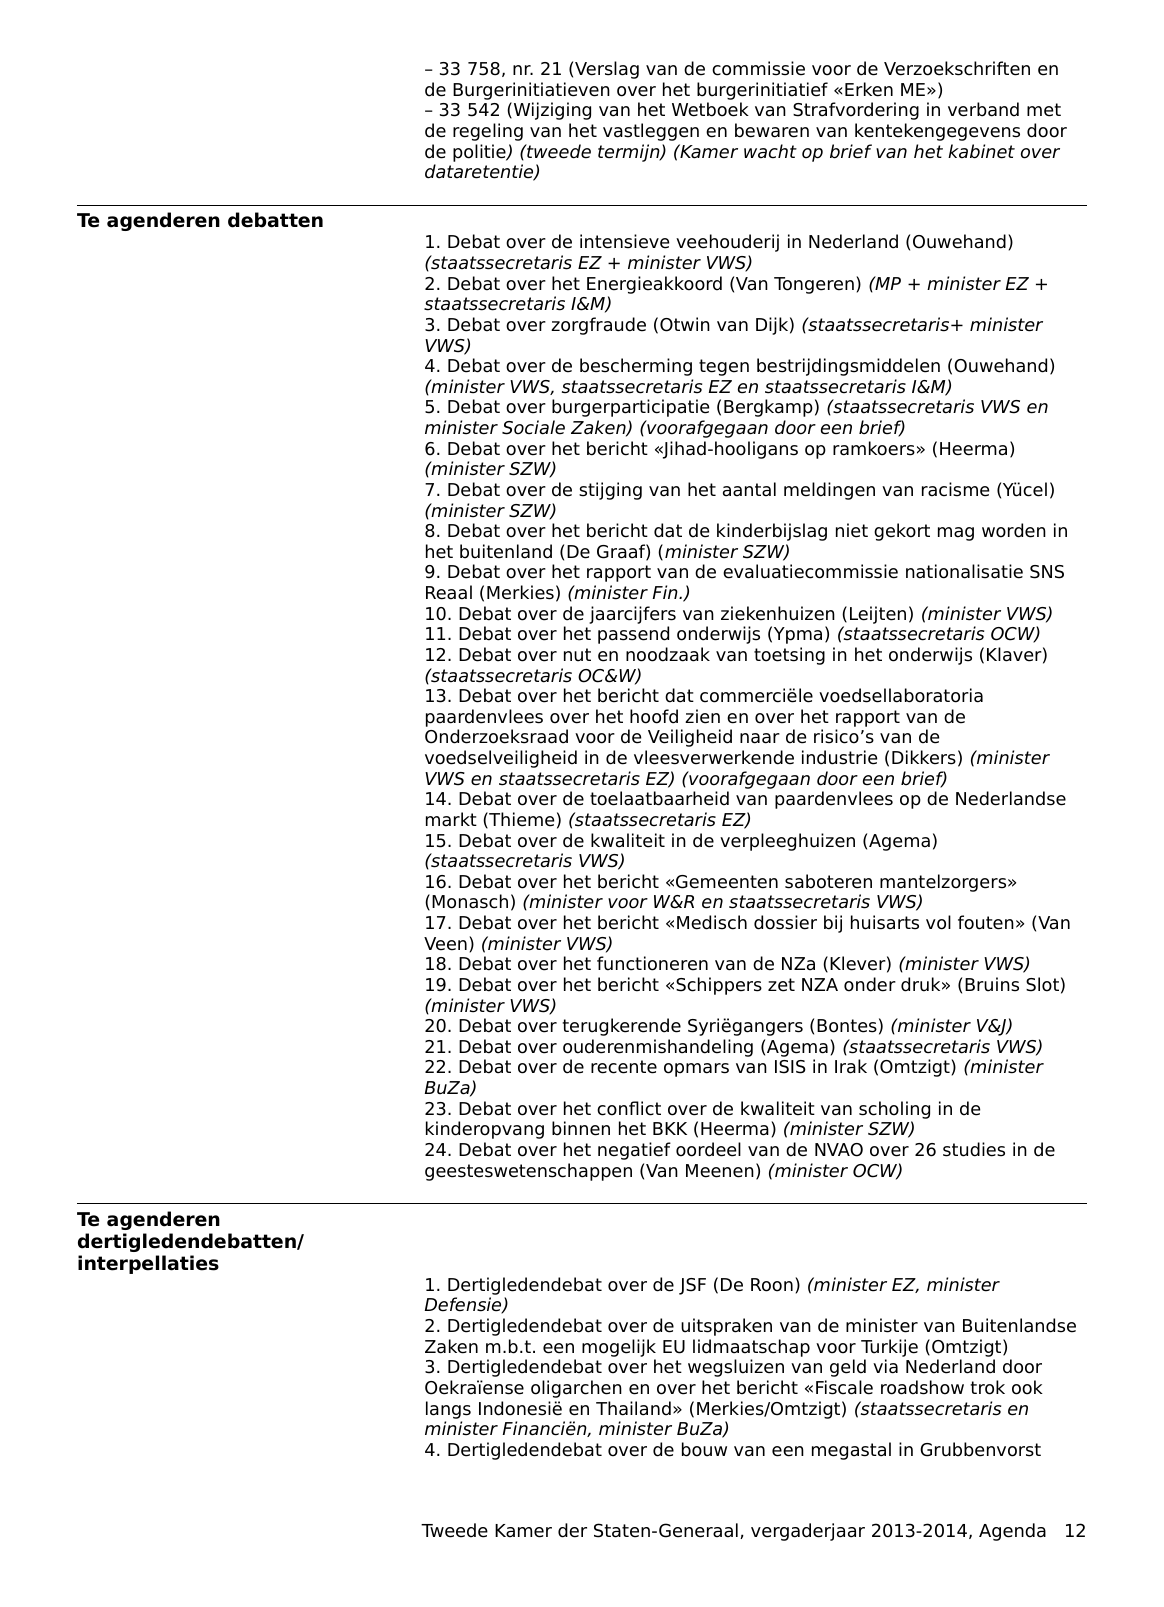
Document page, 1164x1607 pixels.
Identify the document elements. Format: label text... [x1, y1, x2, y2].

table_cell 9. Debat over het rapport van de evaluatiecommissie nationalisatie SNS Reaal (Merkies) (minister Fin.) [418, 563, 1087, 604]
table_cell [401, 789, 418, 831]
table_cell [401, 831, 418, 872]
table_cell [77, 1037, 401, 1057]
table_cell [401, 1037, 418, 1057]
table_cell 20. Debat over terugkerende Syriëgangers (Bontes) (minister V&J) [418, 1016, 1087, 1037]
table_cell 7. Debat over de stijging van het aantal meldingen van racisme (Yücel) (minister SZW) [418, 480, 1087, 521]
table_header [418, 1204, 1087, 1275]
table_cell [401, 645, 418, 686]
table_cell 2. Debat over het Energieakkoord (Van Tongeren) (MP + minister EZ + staatssecretaris I&M) [418, 274, 1087, 315]
table_cell [77, 1016, 401, 1037]
table_cell [77, 439, 401, 480]
table_cell [77, 686, 401, 789]
table_cell [401, 975, 418, 1016]
table_cell [77, 233, 401, 274]
table_cell [77, 315, 401, 356]
table_cell [77, 59, 401, 100]
table_cell [401, 624, 418, 645]
table_cell [401, 1099, 418, 1140]
table_cell 17. Debat over het bericht «Medisch dossier bij huisarts vol fouten» (Van Veen) (minister VWS) [418, 913, 1087, 954]
table_header Te agenderen debatten [77, 206, 401, 232]
table_cell [77, 1140, 401, 1181]
table_cell [401, 480, 418, 521]
table_cell 8. Debat over het bericht dat de kinderbijslag niet gekort mag worden in het buitenland (De Graaf) (minister SZW) [418, 521, 1087, 562]
table_cell 6. Debat over het bericht «Jihad-hooligans op ramkoers» (Heerma) (minister SZW) [418, 439, 1087, 480]
table_cell [77, 1440, 401, 1460]
table_cell [401, 1440, 418, 1460]
table_cell [77, 1357, 401, 1440]
table_cell 5. Debat over burgerparticipatie (Bergkamp) (staatssecretaris VWS en minister Sociale Zaken) (voorafgegaan door een brief) [418, 398, 1087, 439]
table_cell 21. Debat over ouderenmishandeling (Agema) (staatssecretaris VWS) [418, 1037, 1087, 1057]
table_cell [77, 274, 401, 315]
table_cell [77, 356, 401, 397]
table_cell [77, 913, 401, 954]
table_cell [401, 315, 418, 356]
table_header [401, 1204, 418, 1275]
table_cell 19. Debat over het bericht «Schippers zet NZA onder druk» (Bruins Slot) (minister VWS) [418, 975, 1087, 1016]
table_cell [77, 872, 401, 913]
table_cell [401, 604, 418, 624]
table_cell [401, 913, 418, 954]
table_cell [77, 1099, 401, 1140]
table_cell [401, 59, 418, 100]
table_cell [77, 521, 401, 562]
table_cell [77, 831, 401, 872]
table_cell 16. Debat over het bericht «Gemeenten saboteren mantelzorgers» (Monasch) (minister voor W&R en staatssecretaris VWS) [418, 872, 1087, 913]
table_cell [401, 1357, 418, 1440]
table_cell 15. Debat over de kwaliteit in de verpleeghuizen (Agema) (staatssecretaris VWS) [418, 831, 1087, 872]
table_cell [401, 1016, 418, 1037]
table_cell [401, 954, 418, 975]
table_cell [401, 439, 418, 480]
table_cell [77, 1316, 401, 1357]
table_cell [77, 789, 401, 831]
table_cell [401, 274, 418, 315]
table_cell 4. Debat over de bescherming tegen bestrijdingsmiddelen (Ouwehand) (minister VWS, staatssecretaris EZ en staatssecretaris I&M) [418, 356, 1087, 397]
table_cell [401, 872, 418, 913]
table_cell 12. Debat over nut en noodzaak van toetsing in het onderwijs (Klaver) (staatssecretaris OC&W) [418, 645, 1087, 686]
table_cell 10. Debat over de jaarcijfers van ziekenhuizen (Leijten) (minister VWS) [418, 604, 1087, 624]
table_cell 14. Debat over de toelaatbaarheid van paardenvlees op de Nederlandse markt (Thieme) (staatssecretaris EZ) [418, 789, 1087, 831]
table_cell [77, 1058, 401, 1099]
table_cell [77, 645, 401, 686]
table_cell [77, 100, 401, 183]
table_cell [401, 1058, 418, 1099]
table_cell [401, 1316, 418, 1357]
table_cell [77, 975, 401, 1016]
table_cell 11. Debat over het passend onderwijs (Ypma) (staatssecretaris OCW) [418, 624, 1087, 645]
table_cell 1. Dertigledendebat over de JSF (De Roon) (minister EZ, minister Defensie) [418, 1275, 1087, 1316]
table_cell [77, 954, 401, 975]
table_cell 18. Debat over het functioneren van de NZa (Klever) (minister VWS) [418, 954, 1087, 975]
table_cell – 33 758, nr. 21 (Verslag van de commissie voor de Verzoekschriften en de Burgerinitiatieven over het burgerinitiatief «Erken ME») [418, 59, 1087, 100]
table_header [418, 206, 1087, 232]
table_cell 2. Dertigledendebat over de uitspraken van de minister van Buitenlandse Zaken m.b.t. een mogelijk EU lidmaatschap voor Turkije (Omtzigt) [418, 1316, 1087, 1357]
table_cell [401, 356, 418, 397]
table_cell [401, 686, 418, 789]
table_cell 1. Debat over de intensieve veehouderij in Nederland (Ouwehand) (staatssecretaris EZ + minister VWS) [418, 233, 1087, 274]
table_cell [77, 563, 401, 604]
table_cell [77, 398, 401, 439]
table_cell [77, 624, 401, 645]
table_cell [401, 398, 418, 439]
table_cell [77, 1275, 401, 1316]
table_cell [401, 1275, 418, 1316]
table_cell 3. Debat over zorgfraude (Otwin van Dijk) (staatssecretaris+ minister VWS) [418, 315, 1087, 356]
table_cell [401, 233, 418, 274]
table_cell [401, 100, 418, 183]
table_cell 3. Dertigledendebat over het wegsluizen van geld via Nederland door Oekraïense oligarchen en over het bericht «Fiscale roadshow trok ook langs Indonesië en Thailand» (Merkies/Omtzigt) (staatssecretaris en minister Financiën, minister BuZa) [418, 1357, 1087, 1440]
table_cell 24. Debat over het negatief oordeel van de NVAO over 26 studies in de geesteswetenschappen (Van Meenen) (minister OCW) [418, 1140, 1087, 1181]
table_cell 13. Debat over het bericht dat commerciële voedsellaboratoria paardenvlees over het hoofd zien en over het rapport van de Onderzoeksraad voor de Veiligheid naar de risico’s van de voedselveiligheid in de vleesverwerkende industrie (Dikkers) (minister VWS en staatssecretaris EZ) (voorafgegaan door een brief) [418, 686, 1087, 789]
table_cell – 33 542 (Wijziging van het Wetboek van Strafvordering in verband met de regeling van het vastleggen en bewaren van kentekengegevens door de politie) (tweede termijn) (Kamer wacht op brief van het kabinet over dataretentie) [418, 100, 1087, 183]
table_cell 23. Debat over het conflict over de kwaliteit van scholing in de kinderopvang binnen het BKK (Heerma) (minister SZW) [418, 1099, 1087, 1140]
table_header [401, 206, 418, 232]
table_cell [401, 521, 418, 562]
table_cell 22. Debat over de recente opmars van ISIS in Irak (Omtzigt) (minister BuZa) [418, 1058, 1087, 1099]
table_header Te agenderen dertigledendebatten/ interpellaties [77, 1204, 401, 1275]
table_cell [77, 604, 401, 624]
table_cell 4. Dertigledendebat over de bouw van een megastal in Grubbenvorst [418, 1440, 1087, 1460]
table_cell [77, 480, 401, 521]
table_cell [401, 1140, 418, 1181]
table_cell [401, 563, 418, 604]
